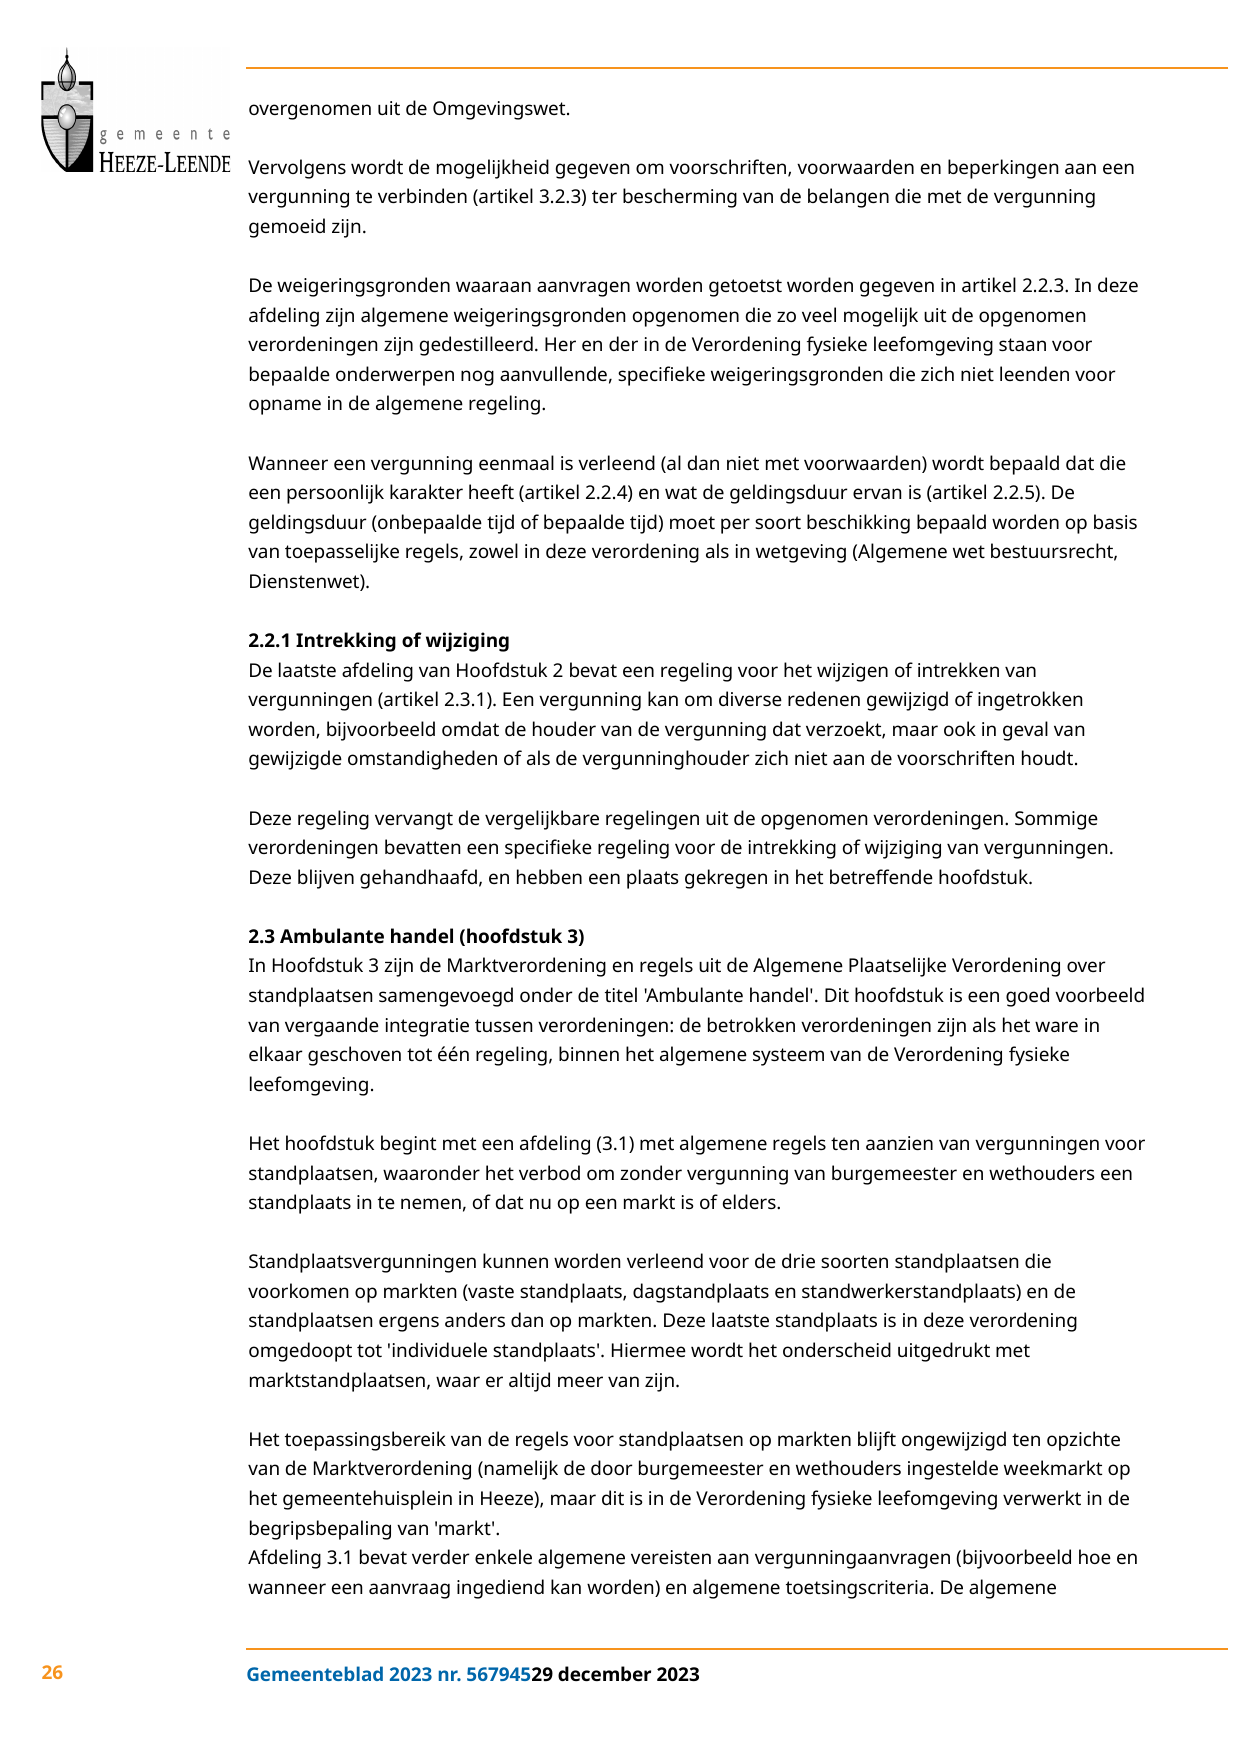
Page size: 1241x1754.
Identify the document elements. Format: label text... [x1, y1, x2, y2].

text 2.2.1 Intrekking of wijziging [248, 627, 1152, 653]
text Standplaatsvergunningen kunnen worden verleend voor de drie soorten standplaatsen die voorkomen op markten (vaste standplaats, dagstandplaats en standwerkerstandplaats) en de standplaatsen ergens anders dan op markten. Deze laatste standplaats is in deze verordening omgedoopt tot 'individuele standplaats'. Hiermee wordt het onderscheid uitgedrukt met marktstandplaatsen, waar er altijd meer van zijn. [248, 1248, 1152, 1393]
text In Hoofdstuk 3 zijn de Marktverordening en regels uit de Algemene Plaatselijke Verordening over standplaatsen samengevoegd onder de titel 'Ambulante handel'. Dit hoofdstuk is een goed voorbeeld van vergaande integratie tussen verordeningen: de betrokken verordeningen zijn als het ware in elkaar geschoven tot één regeling, binnen het algemene systeem van de Verordening fysieke leefomgeving. [248, 953, 1152, 1097]
text Afdeling 3.1 bevat verder enkele algemene vereisten aan vergunningaanvragen (bijvoorbeeld hoe en wanneer een aanvraag ingediend kan worden) en algemene toetsingscriteria. De algemene [248, 1544, 1152, 1600]
text Deze regeling vervangt de vergelijkbare regelingen uit de opgenomen verordeningen. Sommige verordeningen bevatten een specifieke regeling voor de intrekking of wijziging van vergunningen. Deze blijven gehandhaafd, en hebben een plaats gekregen in het betreffende hoofdstuk. [248, 805, 1152, 890]
text De laatste afdeling van Hoofdstuk 2 bevat een regeling voor het wijzigen of intrekken van vergunningen (artikel 2.3.1). Een vergunning kan om diverse redenen gewijzigd of ingetrokken worden, bijvoorbeeld omdat de houder van de vergunning dat verzoekt, maar ook in geval van gewijzigde omstandigheden of als de vergunninghouder zich niet aan de voorschriften houdt. [248, 657, 1152, 771]
text De weigeringsgronden waaraan aanvragen worden getoetst worden gegeven in artikel 2.2.3. In deze afdeling zijn algemene weigeringsgronden opgenomen die zo veel mogelijk uit de opgenomen verordeningen zijn gedestilleerd. Her en der in de Verordening fysieke leefomgeving staan voor bepaalde onderwerpen nog aanvullende, specifieke weigeringsgronden die zich niet leenden voor opname in de algemene regeling. [248, 272, 1152, 416]
text Het hoofdstuk begint met een afdeling (3.1) met algemene regels ten aanzien van vergunningen voor standplaatsen, waaronder het verbod om zonder vergunning van burgemeester en wethouders een standplaats in te nemen, of dat nu op een markt is of elders. [248, 1130, 1152, 1215]
text Het toepassingsbereik van de regels voor standplaatsen op markten blijft ongewijzigd ten opzichte van de Marktverordening (namelijk de door burgemeester en wethouders ingestelde weekmarkt op het gemeentehuisplein in Heeze), maar dit is in de Verordening fysieke leefomgeving verwerkt in de begripsbepaling van 'markt'. [248, 1426, 1152, 1541]
text 2.3 Ambulante handel (hoofdstuk 3) [248, 923, 1152, 949]
picture [41, 47, 231, 172]
text overgenomen uit de Omgevingswet. [248, 95, 1152, 121]
text Vervolgens wordt de mogelijkheid gegeven om voorschriften, voorwaarden en beperkingen aan een vergunning te verbinden (artikel 3.2.3) ter bescherming van de belangen die met de vergunning gemoeid zijn. [248, 154, 1152, 239]
text Wanneer een vergunning eenmaal is verleend (al dan niet met voorwaarden) wordt bepaald dat die een persoonlijk karakter heeft (artikel 2.2.4) en wat de geldingsduur ervan is (artikel 2.2.5). De geldingsduur (onbepaalde tijd of bepaalde tijd) moet per soort beschikking bepaald worden op basis van toepasselijke regels, zowel in deze verordening als in wetgeving (Algemene wet bestuursrecht, Dienstenwet). [248, 450, 1152, 594]
